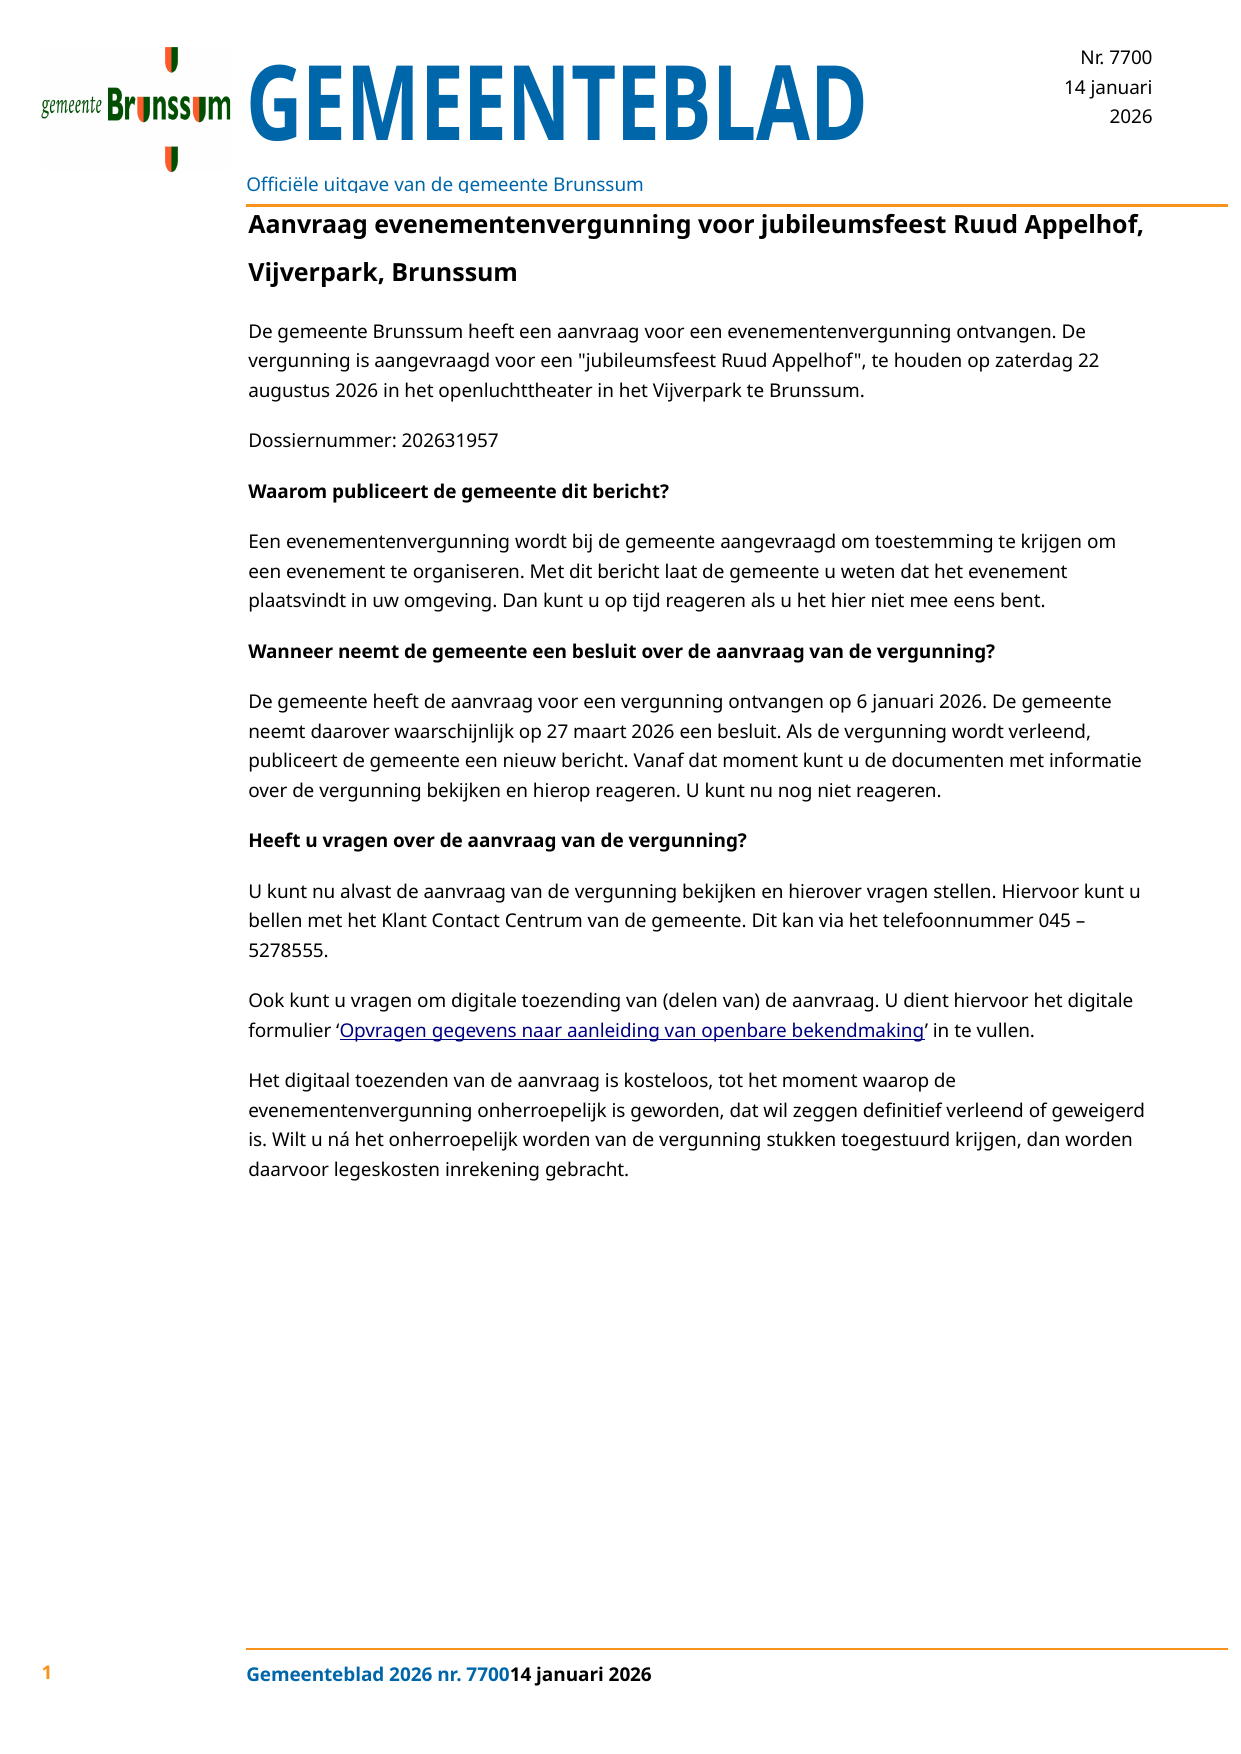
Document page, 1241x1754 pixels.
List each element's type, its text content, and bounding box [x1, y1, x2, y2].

text Wanneer neemt de gemeente een besluit over de aanvraag van de vergunning? [248, 638, 1152, 664]
text Waarom publiceert de gemeente dit bericht? [248, 478, 1152, 504]
text Dossiernummer: 202631957 [248, 427, 1152, 453]
text De gemeente Brunssum heeft een aanvraag voor een evenementenvergunning ontvangen. De vergunning is aangevraagd voor een "jubileumsfeest Ruud Appelhof", te houden op zaterdag 22 augustus 2026 in het openluchttheater in het Vijverpark te Brunssum. [248, 318, 1152, 403]
text Het digitaal toezenden van de aanvraag is kosteloos, tot het moment waarop de evenementenvergunning onherroepelijk is geworden, dat wil zeggen definitief verleend of geweigerd is. Wilt u ná het onherroepelijk worden van de vergunning stukken toegestuurd krijgen, dan worden daarvoor legeskosten inrekening gebracht. [248, 1067, 1152, 1182]
text Heeft u vragen over de aanvraag van de vergunning? [248, 827, 1152, 853]
picture [41, 47, 231, 172]
text Een evenementenvergunning wordt bij de gemeente aangevraagd om toestemming te krijgen om een evenement te organiseren. Met dit bericht laat de gemeente u weten dat het evenement plaatsvindt in uw omgeving. Dan kunt u op tijd reageren als u het hier niet mee eens bent. [248, 528, 1152, 613]
text De gemeente heeft de aanvraag voor een vergunning ontvangen op 6 januari 2026. De gemeente neemt daarover waarschijnlijk op 27 maart 2026 een besluit. Als de vergunning wordt verleend, publiceert de gemeente een nieuw bericht. Vanaf dat moment kunt u de documenten met informatie over de vergunning bekijken en hierop reageren. U kunt nu nog niet reageren. [248, 688, 1152, 803]
text U kunt nu alvast de aanvraag van de vergunning bekijken en hierover vragen stellen. Hiervoor kunt u bellen met het Klant Contact Centrum van de gemeente. Dit kan via het telefoonnummer 045 – 5278555. [248, 878, 1152, 963]
text Aanvraag evenementenvergunning voor jubileumsfeest Ruud Appelhof, Vijverpark, Brunssum [248, 207, 1152, 288]
text Ook kunt u vragen om digitale toezending van (delen van) de aanvraag. U dient hiervoor het digitale formulier ‘Opvragen gegevens naar aanleiding van openbare bekendmaking’ in te vullen. [248, 987, 1152, 1043]
